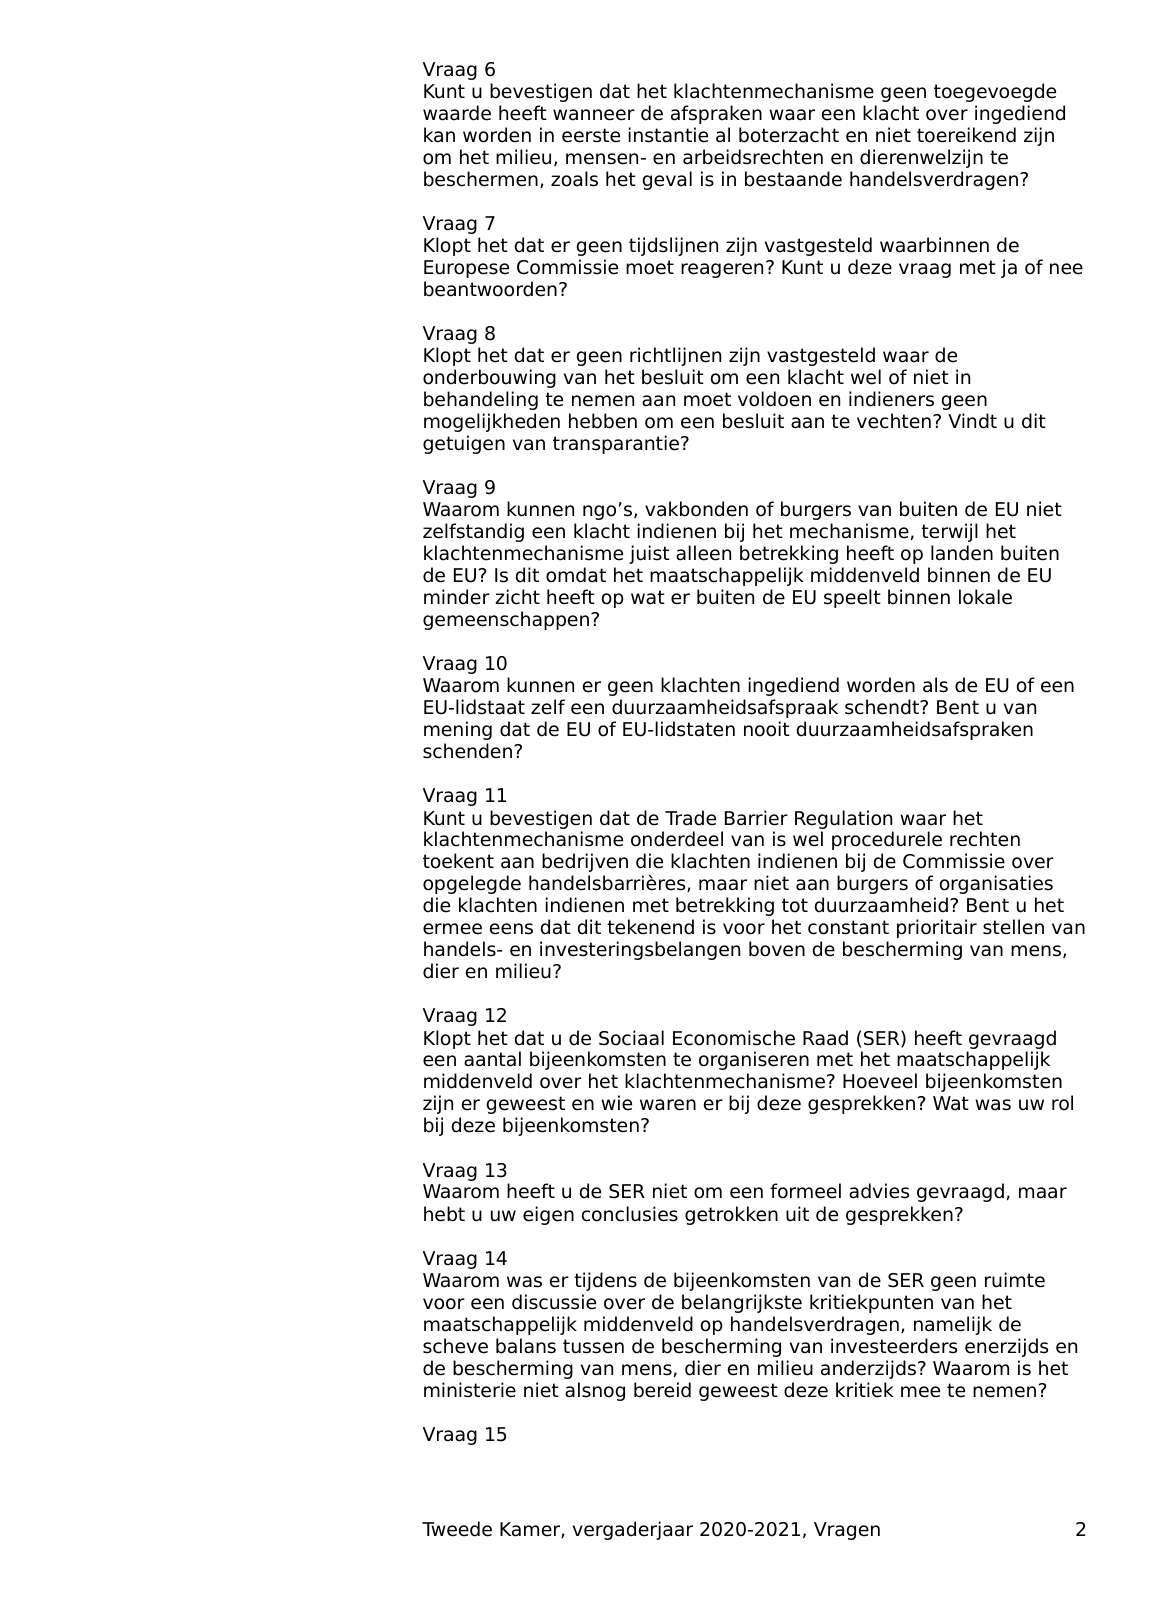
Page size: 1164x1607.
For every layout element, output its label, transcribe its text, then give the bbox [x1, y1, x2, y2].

text Vraag 13 [422, 1159, 1087, 1181]
text Vraag 10 [422, 653, 1087, 675]
text Klopt het dat er geen tijdslijnen zijn vastgesteld waarbinnen de Europese Commissie moet reageren? Kunt u deze vraag met ja of nee beantwoorden? [422, 235, 1087, 301]
text Vraag 6 [422, 59, 1087, 81]
text Waarom kunnen er geen klachten ingediend worden als de EU of een EU-lidstaat zelf een duurzaamheidsafspraak schendt? Bent u van mening dat de EU of EU-lidstaten nooit duurzaamheidsafspraken schenden? [422, 675, 1087, 763]
text Kunt u bevestigen dat de Trade Barrier Regulation waar het klachtenmechanisme onderdeel van is wel procedurele rechten toekent aan bedrijven die klachten indienen bij de Commissie over opgelegde handelsbarrières, maar niet aan burgers of organisaties die klachten indienen met betrekking tot duurzaamheid? Bent u het ermee eens dat dit tekenend is voor het constant prioritair stellen van handels- en investeringsbelangen boven de bescherming van mens, dier en milieu? [422, 807, 1087, 983]
text Kunt u bevestigen dat het klachtenmechanisme geen toegevoegde waarde heeft wanneer de afspraken waar een klacht over ingediend kan worden in eerste instantie al boterzacht en niet toereikend zijn om het milieu, mensen- en arbeidsrechten en dierenwelzijn te beschermen, zoals het geval is in bestaande handelsverdragen? [422, 81, 1087, 191]
text Klopt het dat er geen richtlijnen zijn vastgesteld waar de onderbouwing van het besluit om een klacht wel of niet in behandeling te nemen aan moet voldoen en indieners geen mogelijkheden hebben om een besluit aan te vechten? Vindt u dit getuigen van transparantie? [422, 345, 1087, 455]
text Waarom heeft u de SER niet om een formeel advies gevraagd, maar hebt u uw eigen conclusies getrokken uit de gesprekken? [422, 1181, 1087, 1225]
text Vraag 8 [422, 323, 1087, 345]
text Vraag 7 [422, 213, 1087, 235]
text Vraag 9 [422, 477, 1087, 499]
text Klopt het dat u de Sociaal Economische Raad (SER) heeft gevraagd een aantal bijeenkomsten te organiseren met het maatschappelijk middenveld over het klachtenmechanisme? Hoeveel bijeenkomsten zijn er geweest en wie waren er bij deze gesprekken? Wat was uw rol bij deze bijeenkomsten? [422, 1027, 1087, 1137]
text Waarom was er tijdens de bijeenkomsten van de SER geen ruimte voor een discussie over de belangrijkste kritiekpunten van het maatschappelijk middenveld op handelsverdragen, namelijk de scheve balans tussen de bescherming van investeerders enerzijds en de bescherming van mens, dier en milieu anderzijds? Waarom is het ministerie niet alsnog bereid geweest deze kritiek mee te nemen? [422, 1269, 1087, 1401]
text Vraag 11 [422, 785, 1087, 807]
text Vraag 12 [422, 1005, 1087, 1027]
text Vraag 15 [422, 1424, 1087, 1446]
text Vraag 14 [422, 1248, 1087, 1269]
text Waarom kunnen ngo’s, vakbonden of burgers van buiten de EU niet zelfstandig een klacht indienen bij het mechanisme, terwijl het klachtenmechanisme juist alleen betrekking heeft op landen buiten de EU? Is dit omdat het maatschappelijk middenveld binnen de EU minder zicht heeft op wat er buiten de EU speelt binnen lokale gemeenschappen? [422, 499, 1087, 631]
